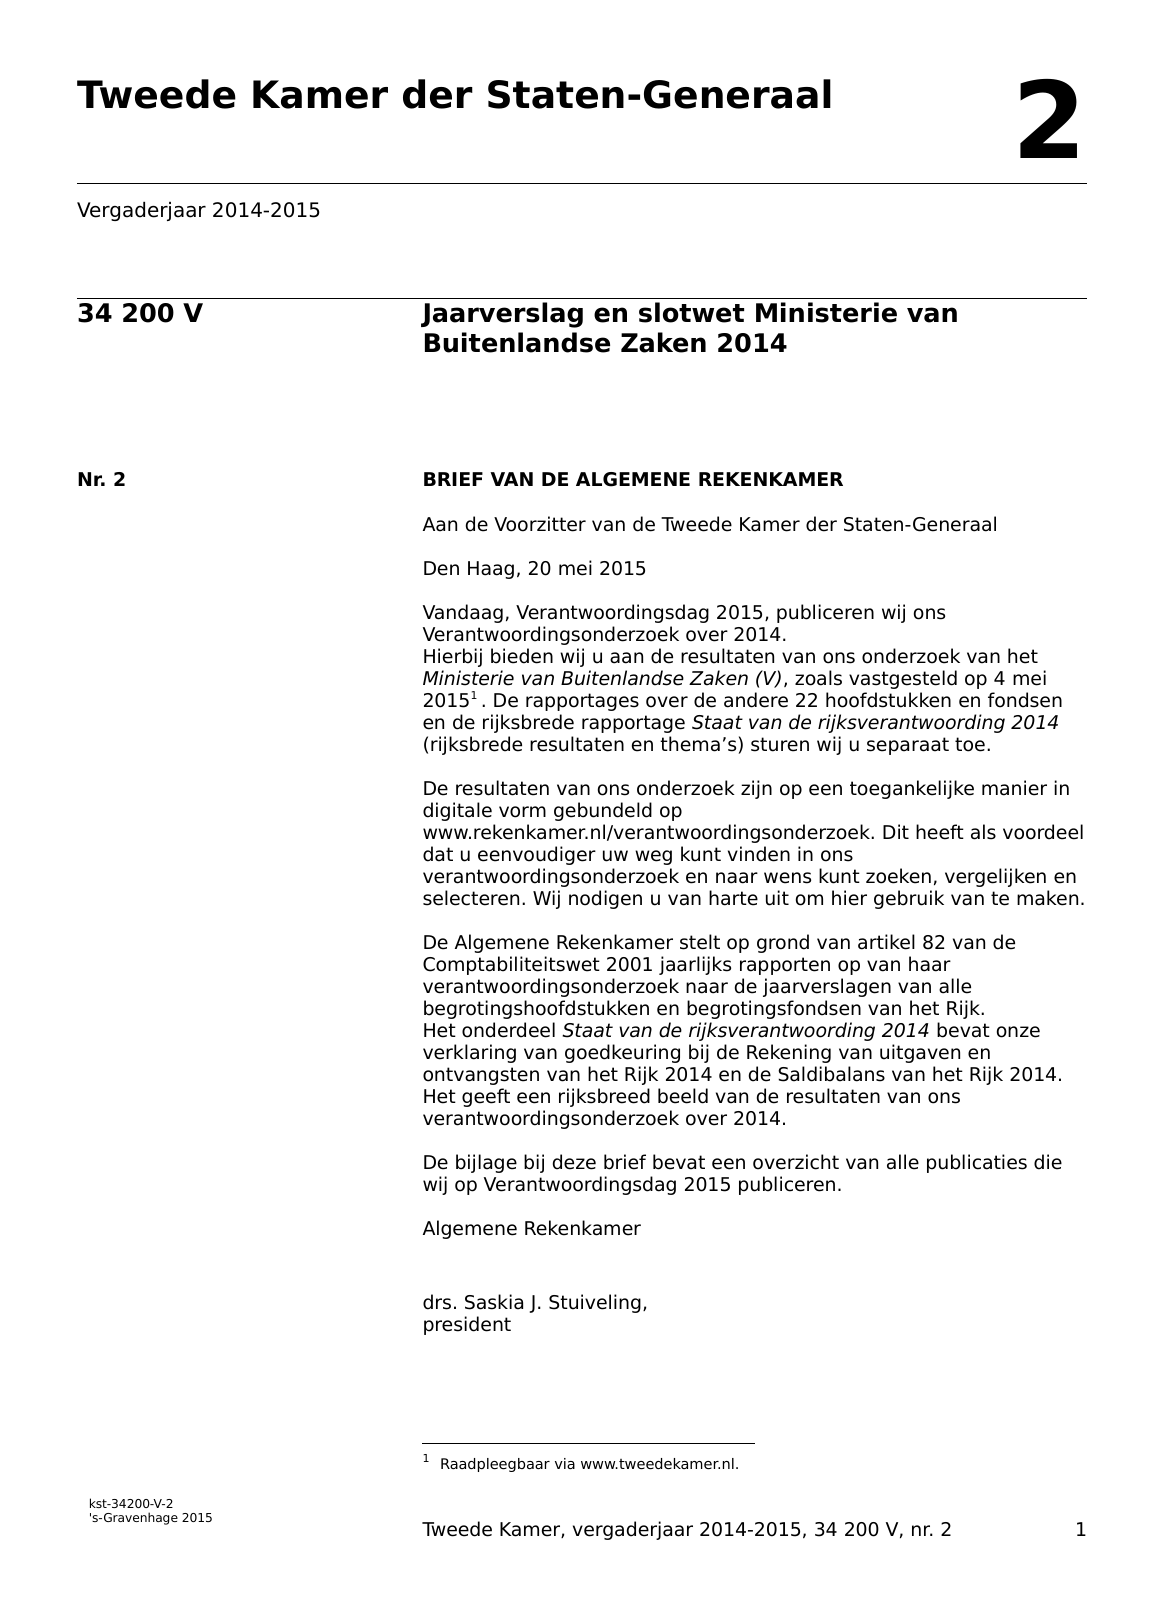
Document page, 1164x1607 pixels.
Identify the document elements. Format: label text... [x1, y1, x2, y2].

text Raadpleegbaar via www.tweedekamer.nl. [422, 1452, 1087, 1474]
table_header 2 [886, 59, 1087, 183]
text Algemene Rekenkamer [422, 1218, 1087, 1240]
text Aan de Voorzitter van de Tweede Kamer der Staten-Generaal [422, 513, 1087, 536]
text Hierbij bieden wij u aan de resultaten van ons onderzoek van het Ministerie van Buitenlandse Zaken (V), zoals vastgesteld op 4 mei 2015. De rapportages over de andere 22 hoofdstukken en fondsen en de rijksbrede rapportage Staat van de rijksverantwoording 2014 (rijksbrede resultaten en thema’s) sturen wij u separaat toe. [422, 646, 1087, 756]
text Den Haag, 20 mei 2015 [422, 558, 1087, 580]
text De resultaten van ons onderzoek zijn op een toegankelijke manier in digitale vorm gebundeld op www.rekenkamer.nl/verantwoordingsonderzoek. Dit heeft als voordeel dat u eenvoudiger uw weg kunt vinden in ons verantwoordingsonderzoek en naar wens kunt zoeken, vergelijken en selecteren. Wij nodigen u van harte uit om hier gebruik van te maken. [422, 778, 1087, 910]
table_cell Vergaderjaar 2014-2015 [77, 184, 1087, 298]
text 's-Gravenhage 2015 [88, 1511, 323, 1525]
table_header Tweede Kamer der Staten-Generaal [77, 59, 886, 183]
text De Algemene Rekenkamer stelt op grond van artikel 82 van de Comptabiliteitswet 2001 jaarlijks rapporten op van haar verantwoordingsonderzoek naar de jaarverslagen van alle begrotingshoofdstukken en begrotingsfondsen van het Rijk. [422, 932, 1087, 1020]
subtitle Nr. 2 BRIEF VAN DE ALGEMENE REKENKAMER [77, 469, 1087, 491]
text drs. Saskia J. Stuiveling, president [422, 1270, 1087, 1336]
text Het onderdeel Staat van de rijksverantwoording 2014 bevat onze verklaring van goedkeuring bij de Rekening van uitgaven en ontvangsten van het Rijk 2014 en de Saldibalans van het Rijk 2014. Het geeft een rijksbreed beeld van de resultaten van ons verantwoordingsonderzoek over 2014. [422, 1020, 1087, 1130]
text De bijlage bij deze brief bevat een overzicht van alle publicaties die wij op Verantwoordingsdag 2015 publiceren. [422, 1152, 1087, 1196]
text kst-34200-V-2 [88, 1497, 323, 1511]
subtitle 34 200 V Jaarverslag en slotwet Ministerie van Buitenlandse Zaken 2014 [77, 299, 1087, 358]
text Vandaag, Verantwoordingsdag 2015, publiceren wij ons Verantwoordingsonderzoek over 2014. [422, 602, 1087, 646]
